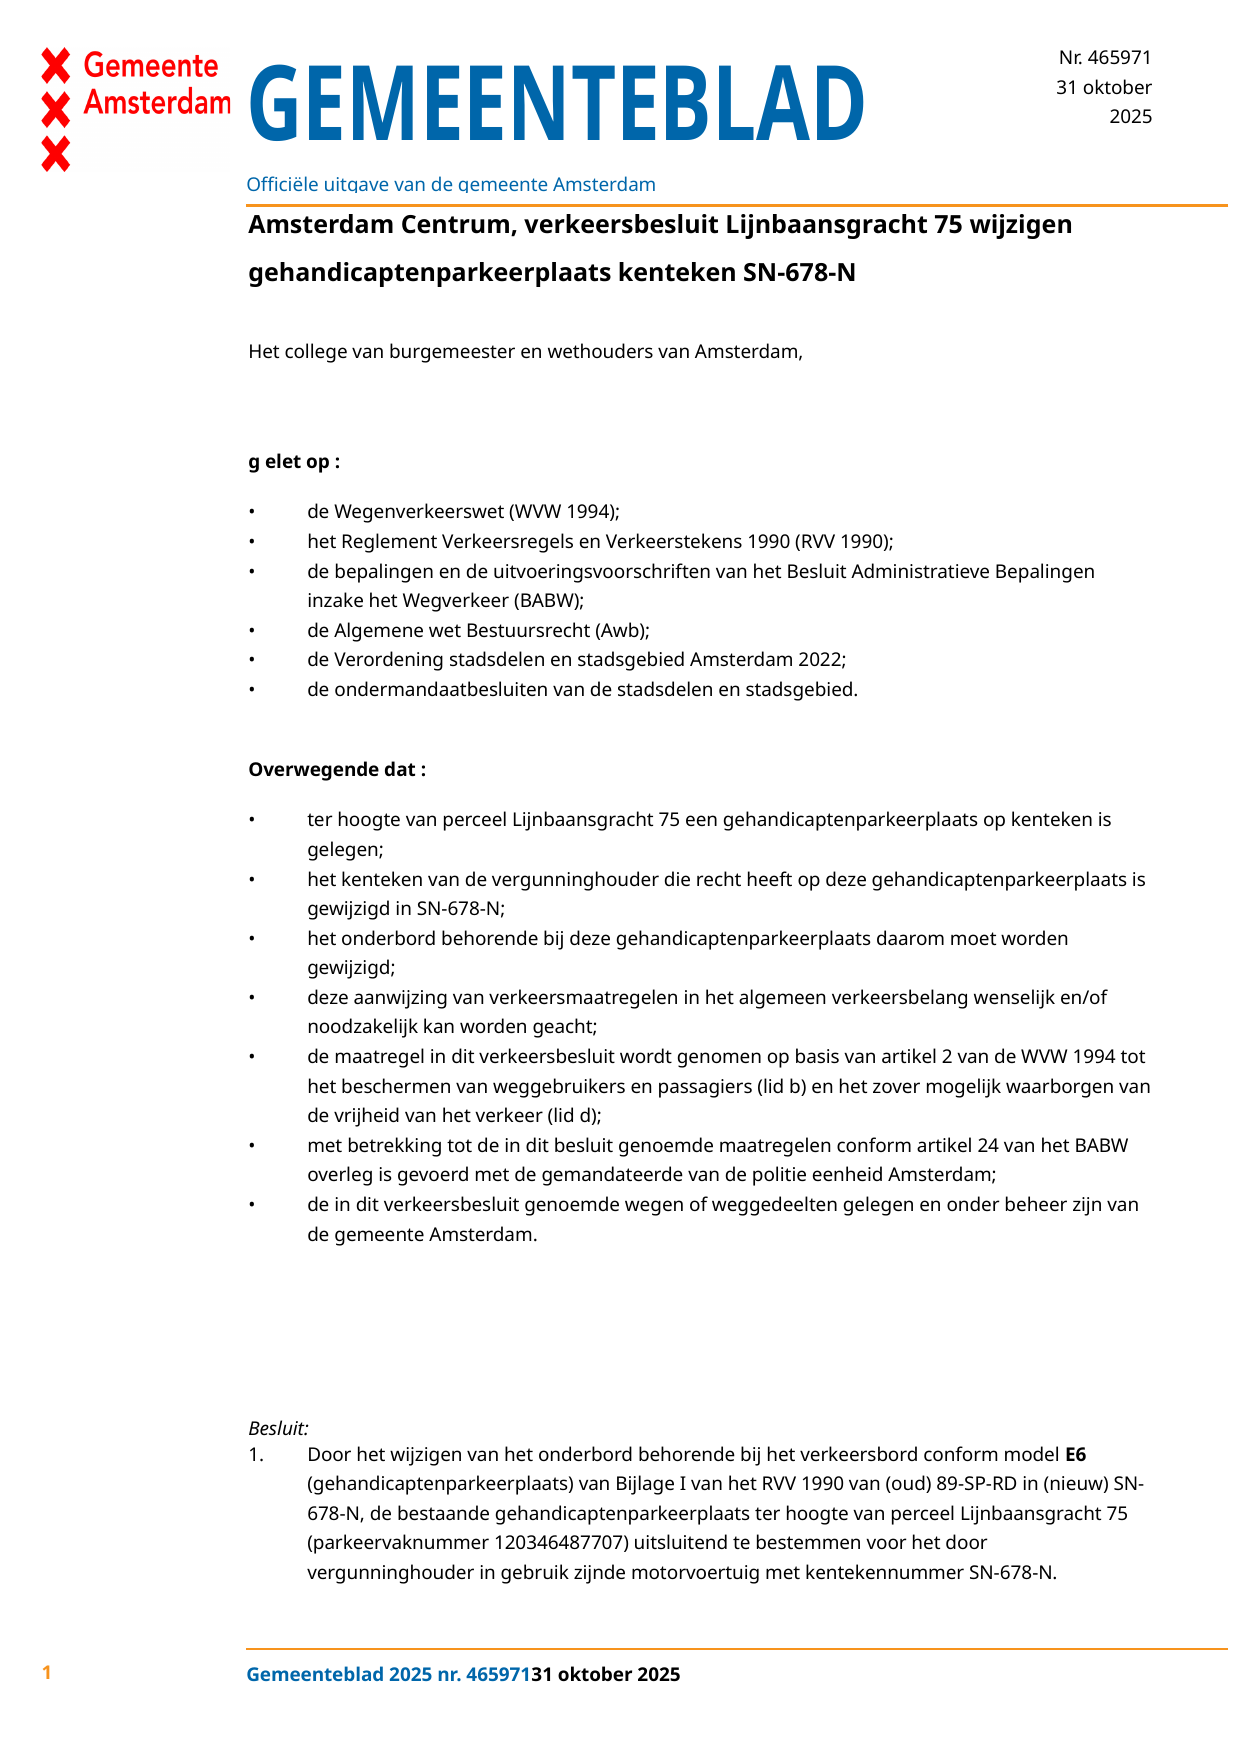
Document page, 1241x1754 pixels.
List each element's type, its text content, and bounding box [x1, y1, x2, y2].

list de in dit verkeersbesluit genoemde wegen of weggedeelten gelegen en onder beheer zijn van de gemeente Amsterdam. [248, 1191, 1152, 1246]
text Het college van burgemeester en wethouders van Amsterdam, [248, 339, 1152, 364]
list de ondermandaatbesluiten van de stadsdelen en stadsgebied. [248, 676, 1152, 702]
list deze aanwijzing van verkeersmaatregelen in het algemeen verkeersbelang wenselijk en/of noodzakelijk kan worden geacht; [248, 984, 1152, 1039]
text Amsterdam Centrum, verkeersbesluit Lijnbaansgracht 75 wijzigen gehandicaptenparkeerplaats kenteken SN-678-N [248, 207, 1152, 288]
list het Reglement Verkeersregels en Verkeerstekens 1990 (RVV 1990); [248, 528, 1152, 554]
text Besluit: [248, 1415, 1152, 1441]
list de Algemene wet Bestuursrecht (Awb); [248, 617, 1152, 643]
list het kenteken van de vergunninghouder die recht heeft op deze gehandicaptenparkeerplaats is gewijzigd in SN-678-N; [248, 866, 1152, 921]
list Door het wijzigen van het onderbord behorende bij het verkeersbord conform model E6 (gehandicaptenparkeerplaats) van Bijlage I van het RVV 1990 van (oud) 89-SP-RD in (nieuw) SN-678-N, de bestaande gehandicaptenparkeerplaats ter hoogte van perceel Lijnbaansgracht 75 (parkeervaknummer 120346487707) uitsluitend te bestemmen voor het door vergunninghouder in gebruik zijnde motorvoertuig met kentekennummer SN-678-N. [248, 1441, 1152, 1585]
list de Wegenverkeerswet (WVW 1994); [248, 499, 1152, 524]
picture [41, 47, 231, 172]
list ter hoogte van perceel Lijnbaansgracht 75 een gehandicaptenparkeerplaats op kenteken is gelegen; [248, 807, 1152, 862]
list de maatregel in dit verkeersbesluit wordt genomen op basis van artikel 2 van de WVW 1994 tot het beschermen van weggebruikers en passagiers (lid b) en het zover mogelijk waarborgen van de vrijheid van het verkeer (lid d); [248, 1043, 1152, 1128]
text g elet op : [248, 448, 1152, 474]
text Overwegende dat : [248, 756, 1152, 782]
list de bepalingen en de uitvoeringsvoorschriften van het Besluit Administratieve Bepalingen inzake het Wegverkeer (BABW); [248, 558, 1152, 613]
list met betrekking tot de in dit besluit genoemde maatregelen conform artikel 24 van het BABW overleg is gevoerd met de gemandateerde van de politie eenheid Amsterdam; [248, 1132, 1152, 1187]
list de Verordening stadsdelen en stadsgebied Amsterdam 2022; [248, 647, 1152, 672]
list het onderbord behorende bij deze gehandicaptenparkeerplaats daarom moet worden gewijzigd; [248, 925, 1152, 980]
